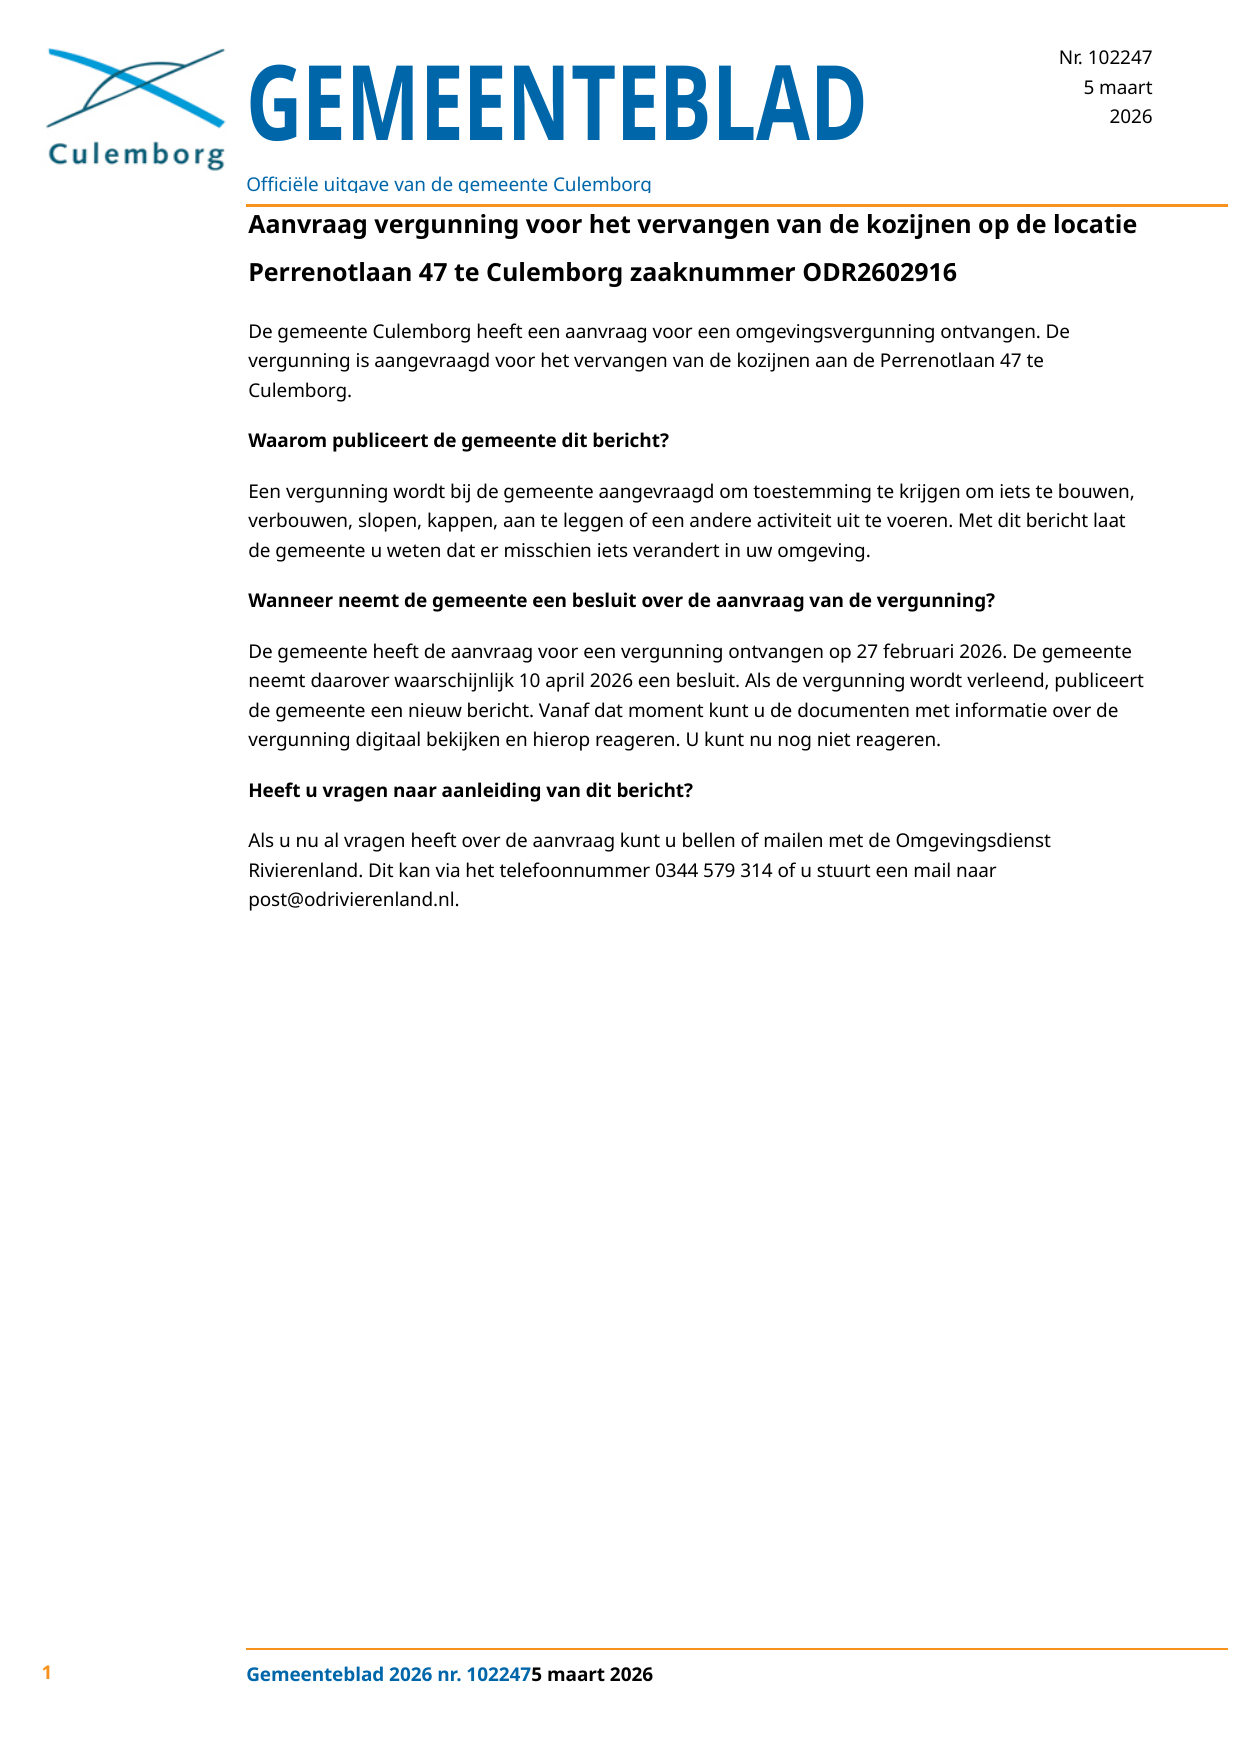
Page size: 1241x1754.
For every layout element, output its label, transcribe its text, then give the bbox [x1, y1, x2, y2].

text Als u nu al vragen heeft over de aanvraag kunt u bellen of mailen met de Omgevingsdienst Rivierenland. Dit kan via het telefoonnummer 0344 579 314 of u stuurt een mail naar post@odrivierenland.nl. [248, 827, 1152, 912]
text Wanneer neemt de gemeente een besluit over de aanvraag van de vergunning? [248, 587, 1152, 613]
picture [41, 47, 231, 172]
text De gemeente Culemborg heeft een aanvraag voor een omgevingsvergunning ontvangen. De vergunning is aangevraagd voor het vervangen van de kozijnen aan de Perrenotlaan 47 te Culemborg. [248, 318, 1152, 403]
text Heeft u vragen naar aanleiding van dit bericht? [248, 777, 1152, 803]
text Waarom publiceert de gemeente dit bericht? [248, 427, 1152, 453]
text De gemeente heeft de aanvraag voor een vergunning ontvangen op 27 februari 2026. De gemeente neemt daarover waarschijnlijk 10 april 2026 een besluit. Als de vergunning wordt verleend, publiceert de gemeente een nieuw bericht. Vanaf dat moment kunt u de documenten met informatie over de vergunning digitaal bekijken en hierop reageren. U kunt nu nog niet reageren. [248, 638, 1152, 752]
text Aanvraag vergunning voor het vervangen van de kozijnen op de locatie Perrenotlaan 47 te Culemborg zaaknummer ODR2602916 [248, 207, 1152, 288]
text Een vergunning wordt bij de gemeente aangevraagd om toestemming te krijgen om iets te bouwen, verbouwen, slopen, kappen, aan te leggen of een andere activiteit uit te voeren. Met dit bericht laat de gemeente u weten dat er misschien iets verandert in uw omgeving. [248, 478, 1152, 563]
